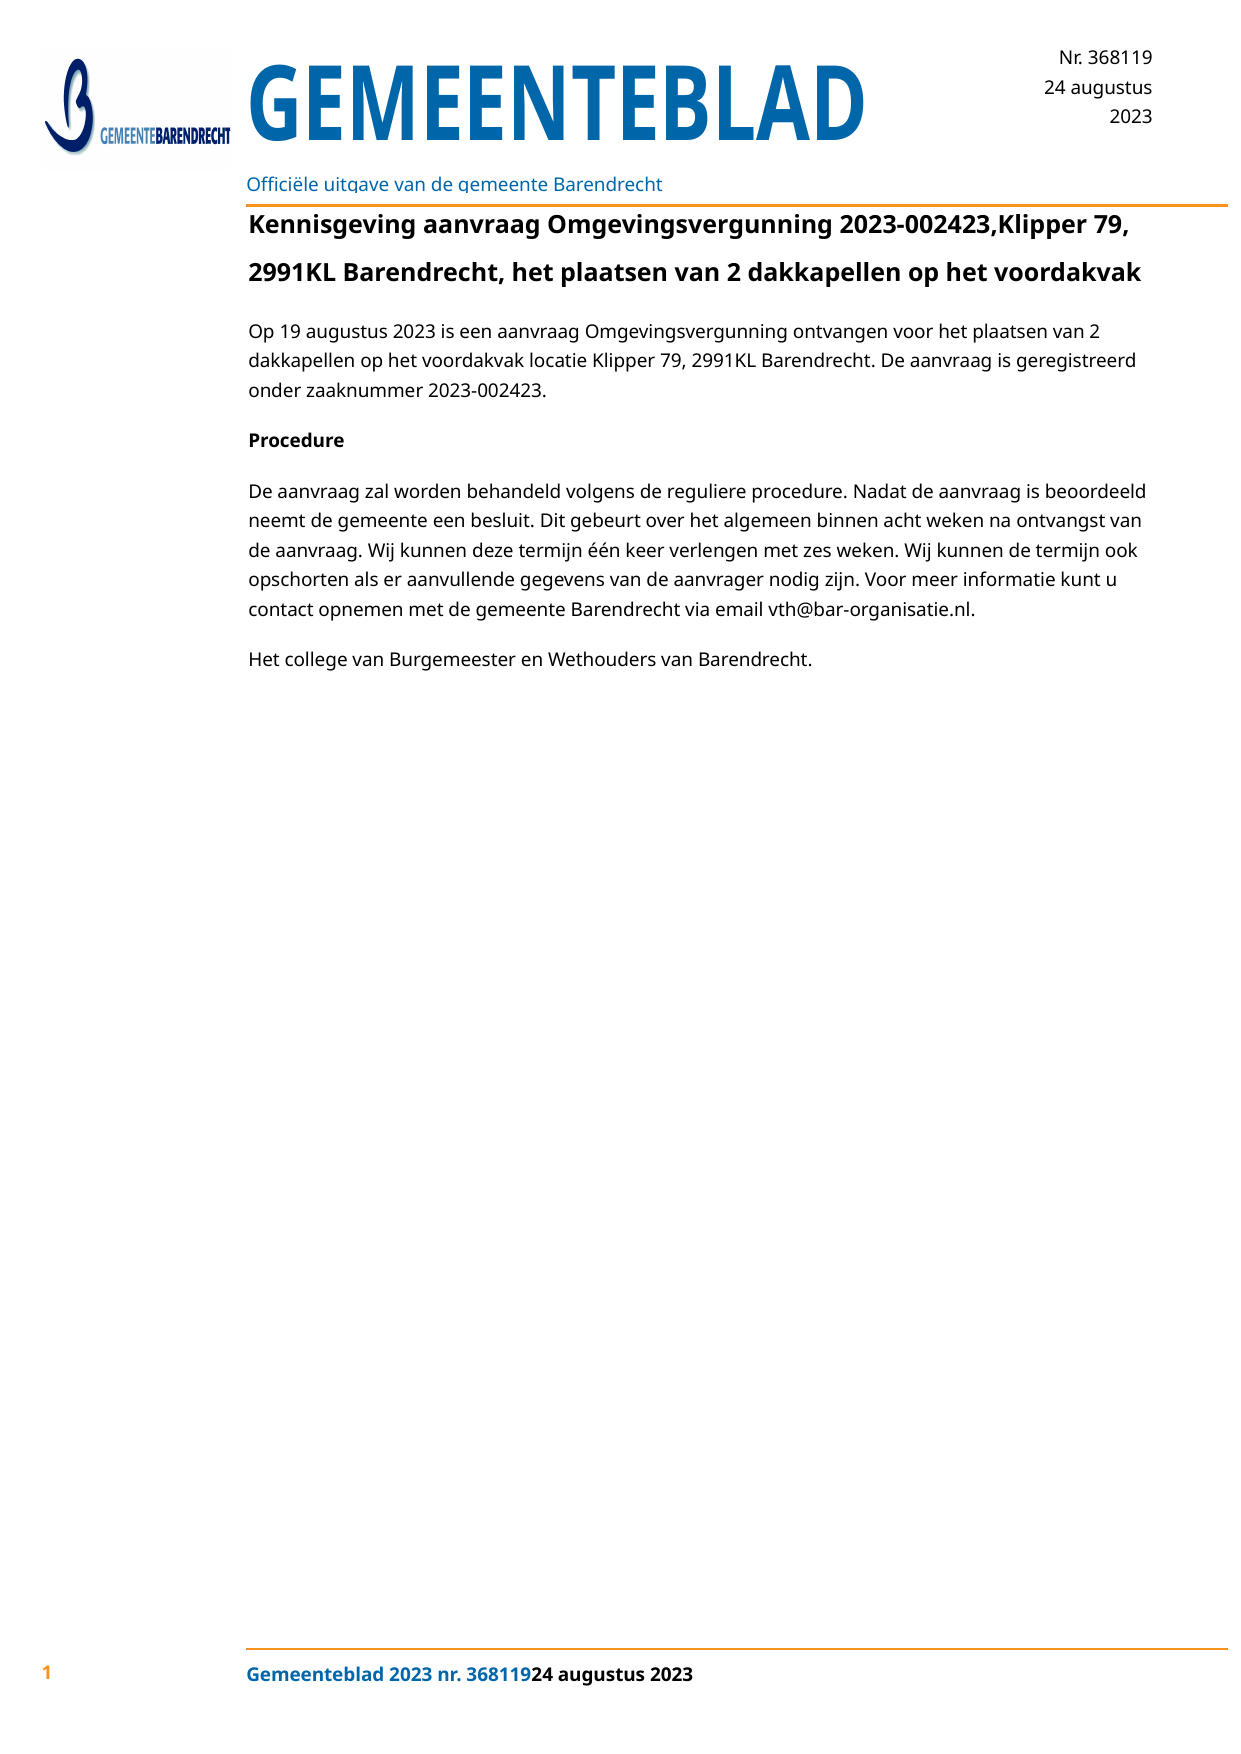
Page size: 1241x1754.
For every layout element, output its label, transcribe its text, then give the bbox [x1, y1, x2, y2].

picture [41, 47, 231, 172]
text De aanvraag zal worden behandeld volgens de reguliere procedure. Nadat de aanvraag is beoordeeld neemt de gemeente een besluit. Dit gebeurt over het algemeen binnen acht weken na ontvangst van de aanvraag. Wij kunnen deze termijn één keer verlengen met zes weken. Wij kunnen de termijn ook opschorten als er aanvullende gegevens van de aanvrager nodig zijn. Voor meer informatie kunt u contact opnemen met de gemeente Barendrecht via email vth@bar-organisatie.nl. [248, 478, 1152, 622]
text Op 19 augustus 2023 is een aanvraag Omgevingsvergunning ontvangen voor het plaatsen van 2 dakkapellen op het voordakvak locatie Klipper 79, 2991KL Barendrecht. De aanvraag is geregistreerd onder zaaknummer 2023-002423. [248, 318, 1152, 403]
text Het college van Burgemeester en Wethouders van Barendrecht. [248, 647, 1152, 672]
text Kennisgeving aanvraag Omgevingsvergunning 2023-002423,Klipper 79, 2991KL Barendrecht, het plaatsen van 2 dakkapellen op het voordakvak [248, 207, 1152, 288]
text Procedure [248, 427, 1152, 453]
